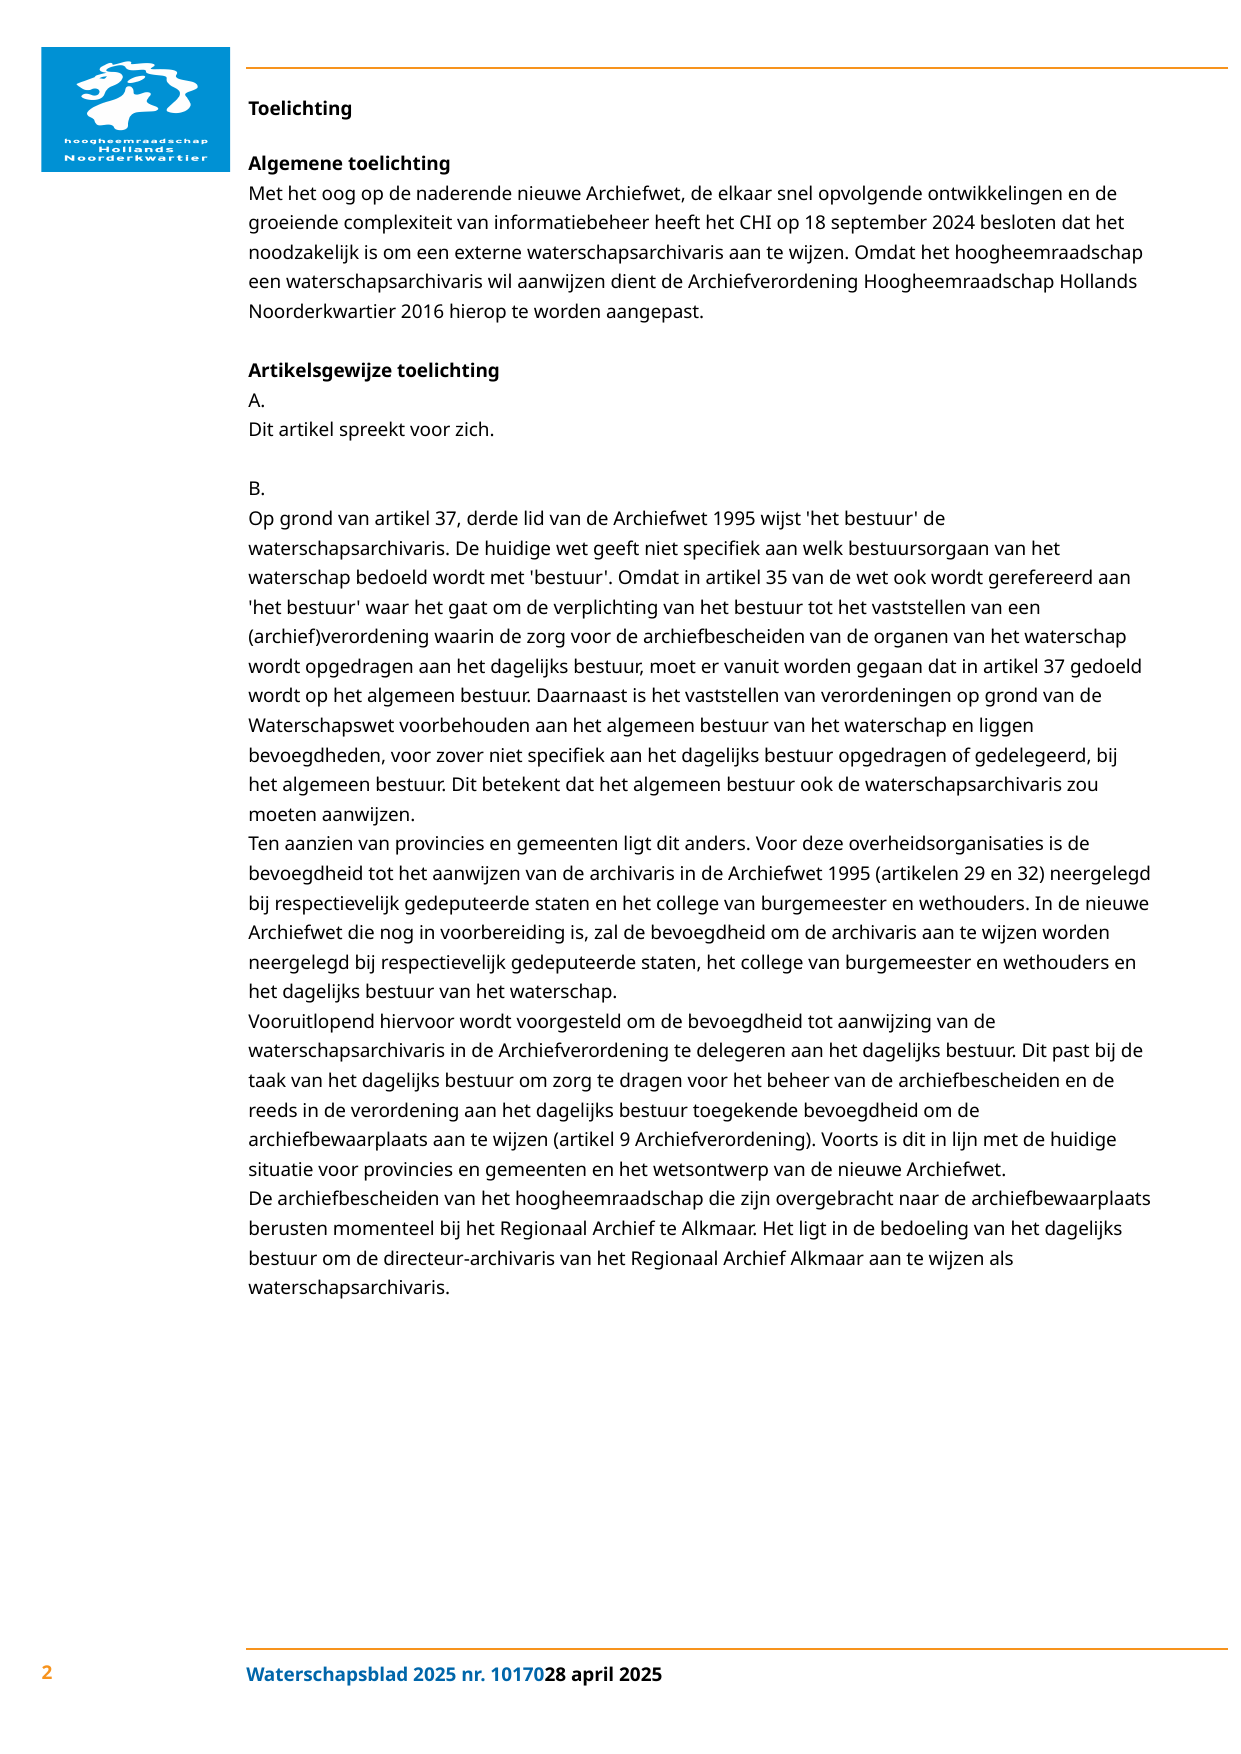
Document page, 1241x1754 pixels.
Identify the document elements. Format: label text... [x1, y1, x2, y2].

text Algemene toelichting [248, 150, 1152, 176]
text Artikelsgewijze toelichting [248, 357, 1152, 383]
text Op grond van artikel 37, derde lid van de Archiefwet 1995 wijst 'het bestuur' de waterschapsarchivaris. De huidige wet geeft niet specifiek aan welk bestuursorgaan van het waterschap bedoeld wordt met 'bestuur'. Omdat in artikel 35 van de wet ook wordt gerefereerd aan 'het bestuur' waar het gaat om de verplichting van het bestuur tot het vaststellen van een (archief)verordening waarin de zorg voor de archiefbescheiden van de organen van het waterschap wordt opgedragen aan het dagelijks bestuur, moet er vanuit worden gegaan dat in artikel 37 gedoeld wordt op het algemeen bestuur. Daarnaast is het vaststellen van verordeningen op grond van de Waterschapswet voorbehouden aan het algemeen bestuur van het waterschap en liggen bevoegdheden, voor zover niet specifiek aan het dagelijks bestuur opgedragen of gedelegeerd, bij het algemeen bestuur. Dit betekent dat het algemeen bestuur ook de waterschapsarchivaris zou moeten aanwijzen. [248, 505, 1152, 827]
text Ten aanzien van provincies en gemeenten ligt dit anders. Voor deze overheidsorganisaties is de bevoegdheid tot het aanwijzen van de archivaris in de Archiefwet 1995 (artikelen 29 en 32) neergelegd bij respectievelijk gedeputeerde staten en het college van burgemeester en wethouders. In de nieuwe Archiefwet die nog in voorbereiding is, zal de bevoegdheid om de archivaris aan te wijzen worden neergelegd bij respectievelijk gedeputeerde staten, het college van burgemeester en wethouders en het dagelijks bestuur van het waterschap. [248, 831, 1152, 1004]
picture [118, 62, 197, 112]
picture [129, 76, 144, 82]
text De archiefbescheiden van het hoogheemraadschap die zijn overgebracht naar de archiefbewaarplaats berusten momenteel bij het Regionaal Archief te Alkmaar. Het ligt in de bedoeling van het dagelijks bestuur om de directeur-archivaris van het Regionaal Archief Alkmaar aan te wijzen als waterschapsarchivaris. [248, 1186, 1152, 1300]
text Toelichting [248, 95, 1152, 121]
text Met het oog op de naderende nieuwe Archiefwet, de elkaar snel opvolgende ontwikkelingen en de groeiende complexiteit van informatiebeheer heeft het CHI op 18 september 2024 besloten dat het noodzakelijk is om een externe waterschapsarchivaris aan te wijzen. Omdat het hoogheemraadschap een waterschapsarchivaris wil aanwijzen dient de Archiefverordening Hoogheemraadschap Hollands Noorderkwartier 2016 hierop te worden aangepast. [248, 180, 1152, 324]
picture [88, 87, 157, 130]
text A. [248, 387, 1152, 413]
text B. [248, 476, 1152, 501]
text Dit artikel spreekt voor zich. [248, 416, 1152, 442]
picture [78, 64, 122, 99]
text Vooruitlopend hiervoor wordt voorgesteld om de bevoegdheid tot aanwijzing van de waterschapsarchivaris in de Archiefverordening te delegeren aan het dagelijks bestuur. Dit past bij de taak van het dagelijks bestuur om zorg te dragen voor het beheer van de archiefbescheiden en de reeds in de verordening aan het dagelijks bestuur toegekende bevoegdheid om de archiefbewaarplaats aan te wijzen (artikel 9 Archiefverordening). Voorts is dit in lijn met de huidige situatie voor provincies en gemeenten en het wetsontwerp van de nieuwe Archiefwet. [248, 1008, 1152, 1182]
